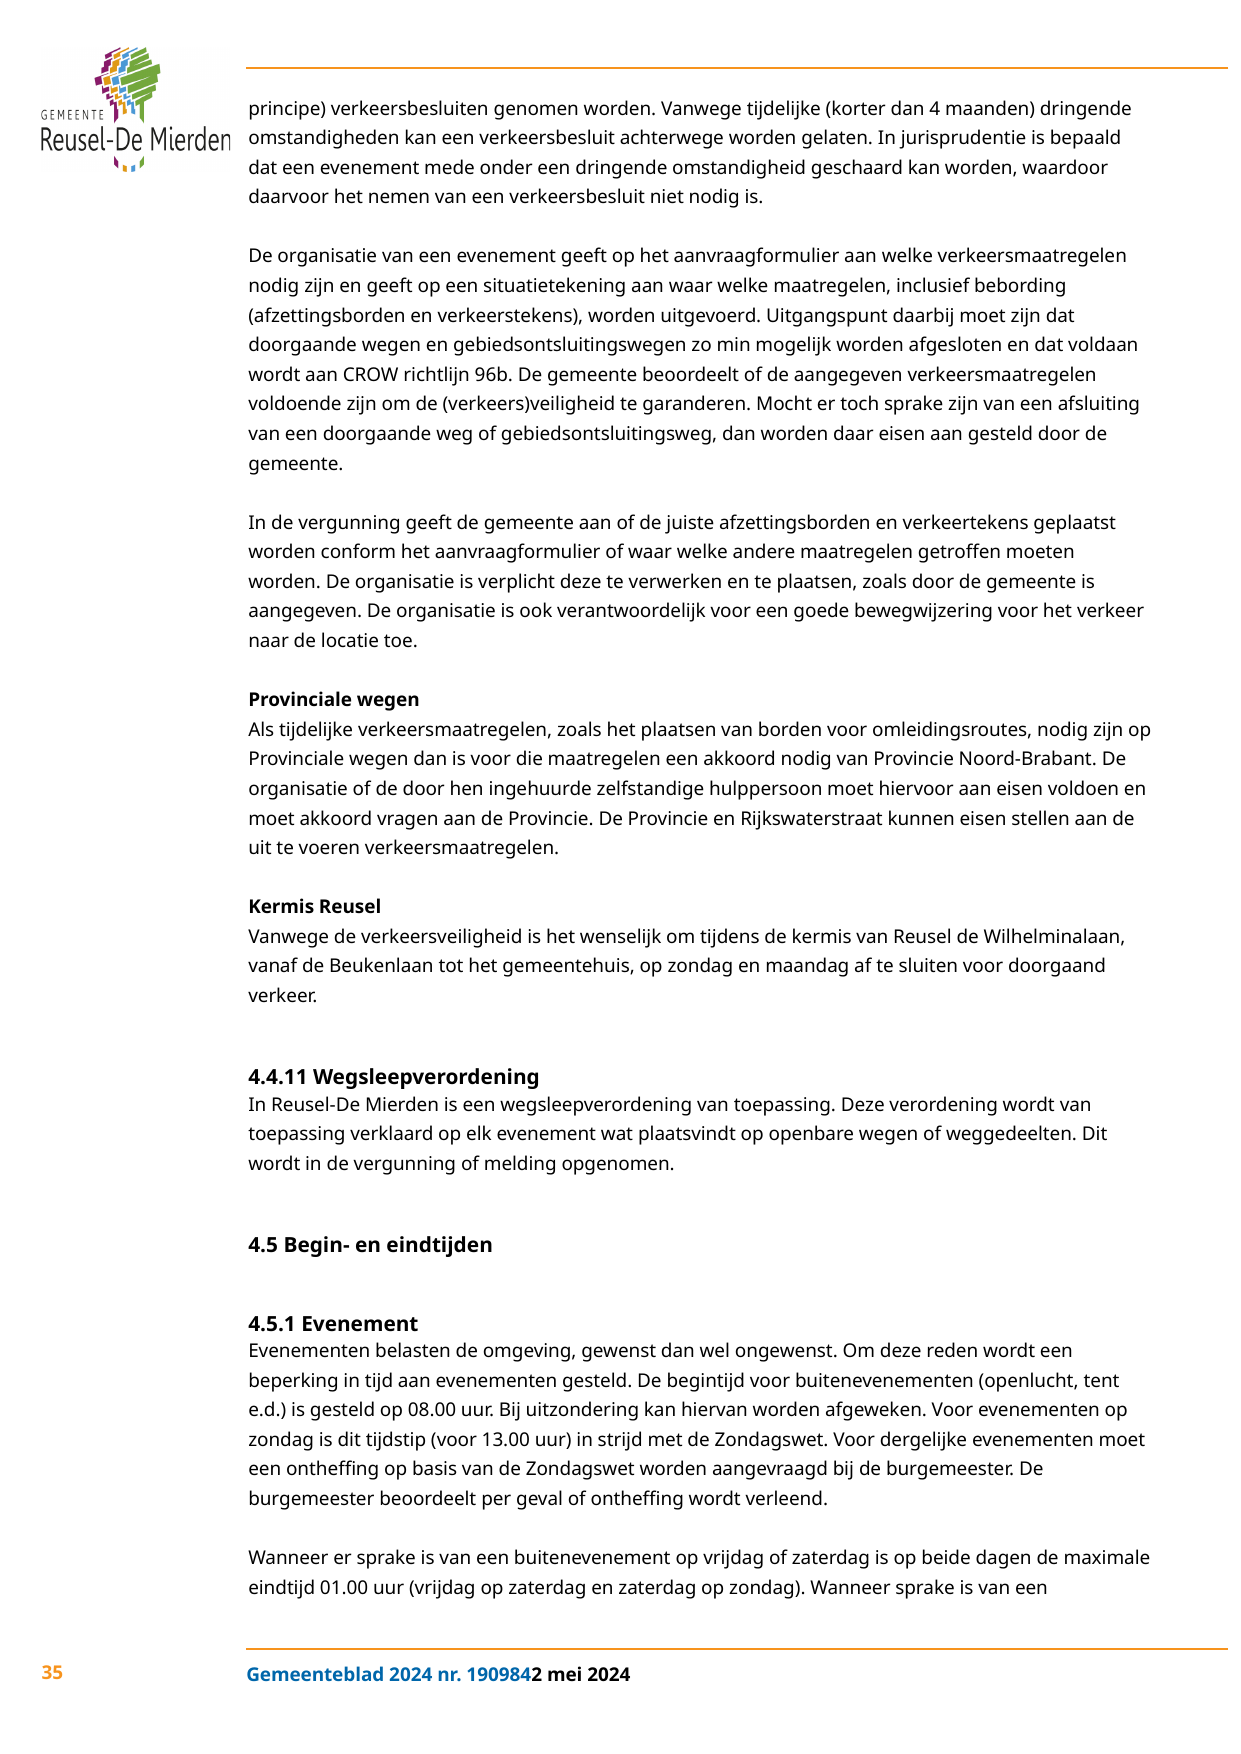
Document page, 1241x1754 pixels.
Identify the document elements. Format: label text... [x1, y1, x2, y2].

text 4.5 Begin- en eindtijden [248, 1230, 1152, 1258]
text Als tijdelijke verkeersmaatregelen, zoals het plaatsen van borden voor omleidingsroutes, nodig zijn op Provinciale wegen dan is voor die maatregelen een akkoord nodig van Provincie Noord-Brabant. De organisatie of de door hen ingehuurde zelfstandige hulppersoon moet hiervoor aan eisen voldoen en moet akkoord vragen aan de Provincie. De Provincie en Rijkswaterstraat kunnen eisen stellen aan de uit te voeren verkeersmaatregelen. [248, 716, 1152, 860]
picture [41, 47, 231, 172]
text De organisatie van een evenement geeft op het aanvraagformulier aan welke verkeersmaatregelen nodig zijn en geeft op een situatietekening aan waar welke maatregelen, inclusief bebording (afzettingsborden en verkeerstekens), worden uitgevoerd. Uitgangspunt daarbij moet zijn dat doorgaande wegen en gebiedsontsluitingswegen zo min mogelijk worden afgesloten en dat voldaan wordt aan CROW richtlijn 96b. De gemeente beoordeelt of de aangegeven verkeersmaatregelen voldoende zijn om de (verkeers)veiligheid te garanderen. Mocht er toch sprake zijn van een afsluiting van een doorgaande weg of gebiedsontsluitingsweg, dan worden daar eisen aan gesteld door de gemeente. [248, 243, 1152, 476]
text In Reusel-De Mierden is een wegsleepverordening van toepassing. Deze verordening wordt van toepassing verklaard op elk evenement wat plaatsvindt op openbare wegen of weggedeelten. Dit wordt in de vergunning of melding opgenomen. [248, 1091, 1152, 1176]
text In de vergunning geeft de gemeente aan of de juiste afzettingsborden en verkeertekens geplaatst worden conform het aanvraagformulier of waar welke andere maatregelen getroffen moeten worden. De organisatie is verplicht deze te verwerken en te plaatsen, zoals door de gemeente is aangegeven. De organisatie is ook verantwoordelijk voor een goede bewegwijzering voor het verkeer naar de locatie toe. [248, 509, 1152, 653]
text Provinciale wegen [248, 686, 1152, 712]
text 4.5.1 Evenement [248, 1309, 1152, 1337]
text Vanwege de verkeersveiligheid is het wenselijk om tijdens de kermis van Reusel de Wilhelminalaan, vanaf de Beukenlaan tot het gemeentehuis, op zondag en maandag af te sluiten voor doorgaand verkeer. [248, 923, 1152, 1008]
text Evenementen belasten de omgeving, gewenst dan wel ongewenst. Om deze reden wordt een beperking in tijd aan evenementen gesteld. De begintijd voor buitenevenementen (openlucht, tent e.d.) is gesteld op 08.00 uur. Bij uitzondering kan hiervan worden afgeweken. Voor evenementen op zondag is dit tijdstip (voor 13.00 uur) in strijd met de Zondagswet. Voor dergelijke evenementen moet een ontheffing op basis van de Zondagswet worden aangevraagd bij de burgemeester. De burgemeester beoordeelt per geval of ontheffing wordt verleend. [248, 1337, 1152, 1511]
text 4.4.11 Wegsleepverordening [248, 1062, 1152, 1091]
text Wanneer er sprake is van een buitenevenement op vrijdag of zaterdag is op beide dagen de maximale eindtijd 01.00 uur (vrijdag op zaterdag en zaterdag op zondag). Wanneer sprake is van een [248, 1544, 1152, 1599]
text principe) verkeersbesluiten genomen worden. Vanwege tijdelijke (korter dan 4 maanden) dringende omstandigheden kan een verkeersbesluit achterwege worden gelaten. In jurisprudentie is bepaald dat een evenement mede onder een dringende omstandigheid geschaard kan worden, waardoor daarvoor het nemen van een verkeersbesluit niet nodig is. [248, 95, 1152, 209]
text Kermis Reusel [248, 893, 1152, 919]
